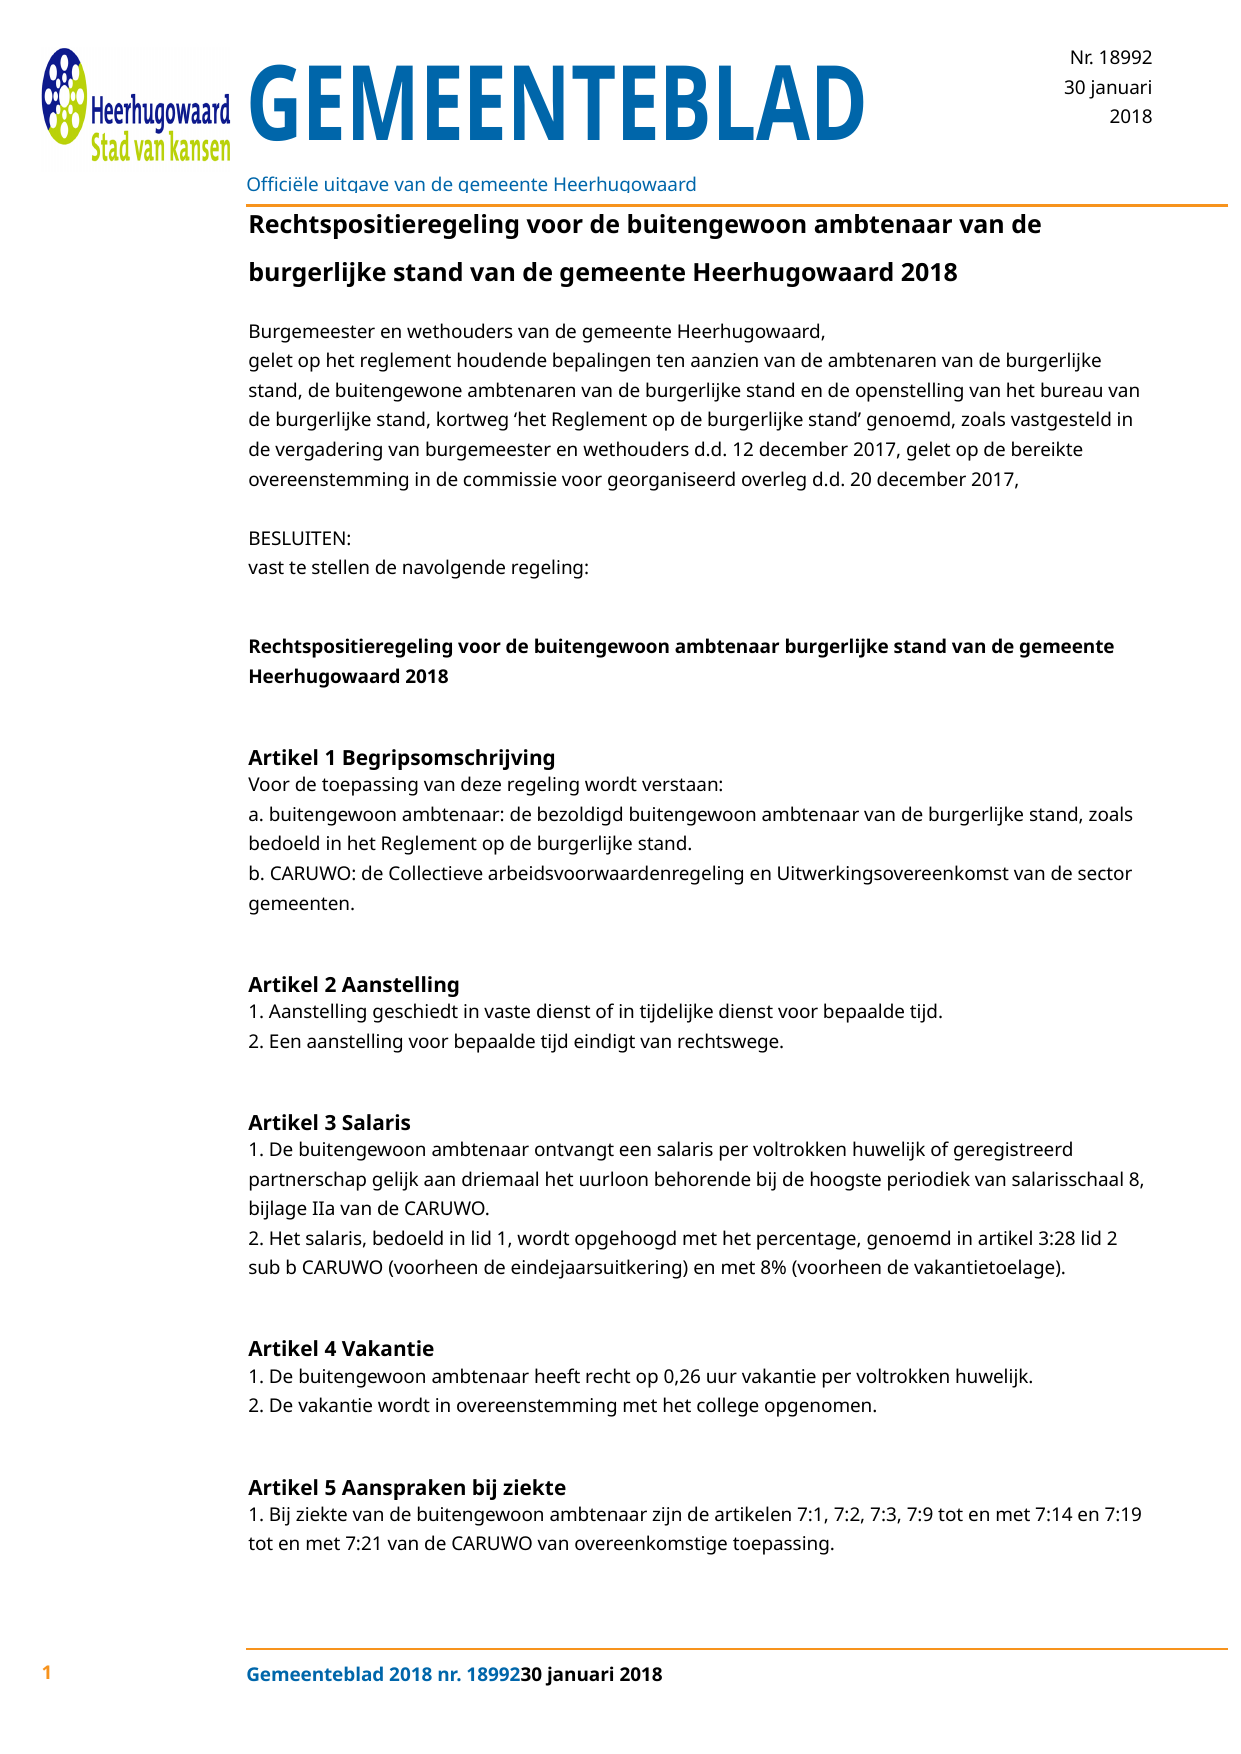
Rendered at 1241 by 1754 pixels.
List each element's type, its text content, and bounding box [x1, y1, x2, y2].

text Burgemeester en wethouders van de gemeente Heerhugowaard, [248, 318, 1152, 344]
text vast te stellen de navolgende regeling: [248, 554, 1152, 580]
text Artikel 3 Salaris [248, 1108, 1152, 1136]
text Artikel 2 Aanstelling [248, 970, 1152, 998]
text 2. De vakantie wordt in overeenstemming met het college opgenomen. [248, 1393, 1152, 1418]
text Artikel 5 Aanspraken bij ziekte [248, 1473, 1152, 1501]
text 1. Bij ziekte van de buitengewoon ambtenaar zijn de artikelen 7:1, 7:2, 7:3, 7:9 tot en met 7:14 en 7:19 tot en met 7:21 van de CARUWO van overeenkomstige toepassing. [248, 1501, 1152, 1556]
text 2. Een aanstelling voor bepaalde tijd eindigt van rechtswege. [248, 1028, 1152, 1053]
text 1. De buitengewoon ambtenaar heeft recht op 0,26 uur vakantie per voltrokken huwelijk. [248, 1363, 1152, 1389]
text Voor de toepassing van deze regeling wordt verstaan: [248, 771, 1152, 797]
text gelet op het reglement houdende bepalingen ten aanzien van de ambtenaren van de burgerlijke stand, de buitengewone ambtenaren van de burgerlijke stand en de openstelling van het bureau van de burgerlijke stand, kortweg ‘het Reglement op de burgerlijke stand’ genoemd, zoals vastgesteld in de vergadering van burgemeester en wethouders d.d. 12 december 2017, gelet op de bereikte overeenstemming in de commissie voor georganiseerd overleg d.d. 20 december 2017, [248, 347, 1152, 492]
picture [41, 47, 231, 172]
text 1. Aanstelling geschiedt in vaste dienst of in tijdelijke dienst voor bepaalde tijd. [248, 998, 1152, 1024]
text 2. Het salaris, bedoeld in lid 1, wordt opgehoogd met het percentage, genoemd in artikel 3:28 lid 2 sub b CARUWO (voorheen de eindejaarsuitkering) en met 8% (voorheen de vakantietoelage). [248, 1225, 1152, 1280]
text a. buitengewoon ambtenaar: de bezoldigd buitengewoon ambtenaar van de burgerlijke stand, zoals bedoeld in het Reglement op de burgerlijke stand. [248, 801, 1152, 856]
text Rechtspositieregeling voor de buitengewoon ambtenaar burgerlijke stand van de gemeente Heerhugowaard 2018 [248, 633, 1152, 689]
text Artikel 1 Begripsomschrijving [248, 743, 1152, 771]
text Artikel 4 Vakantie [248, 1334, 1152, 1363]
text BESLUITEN: [248, 525, 1152, 551]
text Rechtspositieregeling voor de buitengewoon ambtenaar van de burgerlijke stand van de gemeente Heerhugowaard 2018 [248, 207, 1152, 288]
text b. CARUWO: de Collectieve arbeidsvoorwaardenregeling en Uitwerkingsovereenkomst van de sector gemeenten. [248, 860, 1152, 916]
text 1. De buitengewoon ambtenaar ontvangt een salaris per voltrokken huwelijk of geregistreerd partnerschap gelijk aan driemaal het uurloon behorende bij de hoogste periodiek van salarisschaal 8, bijlage IIa van de CARUWO. [248, 1136, 1152, 1221]
